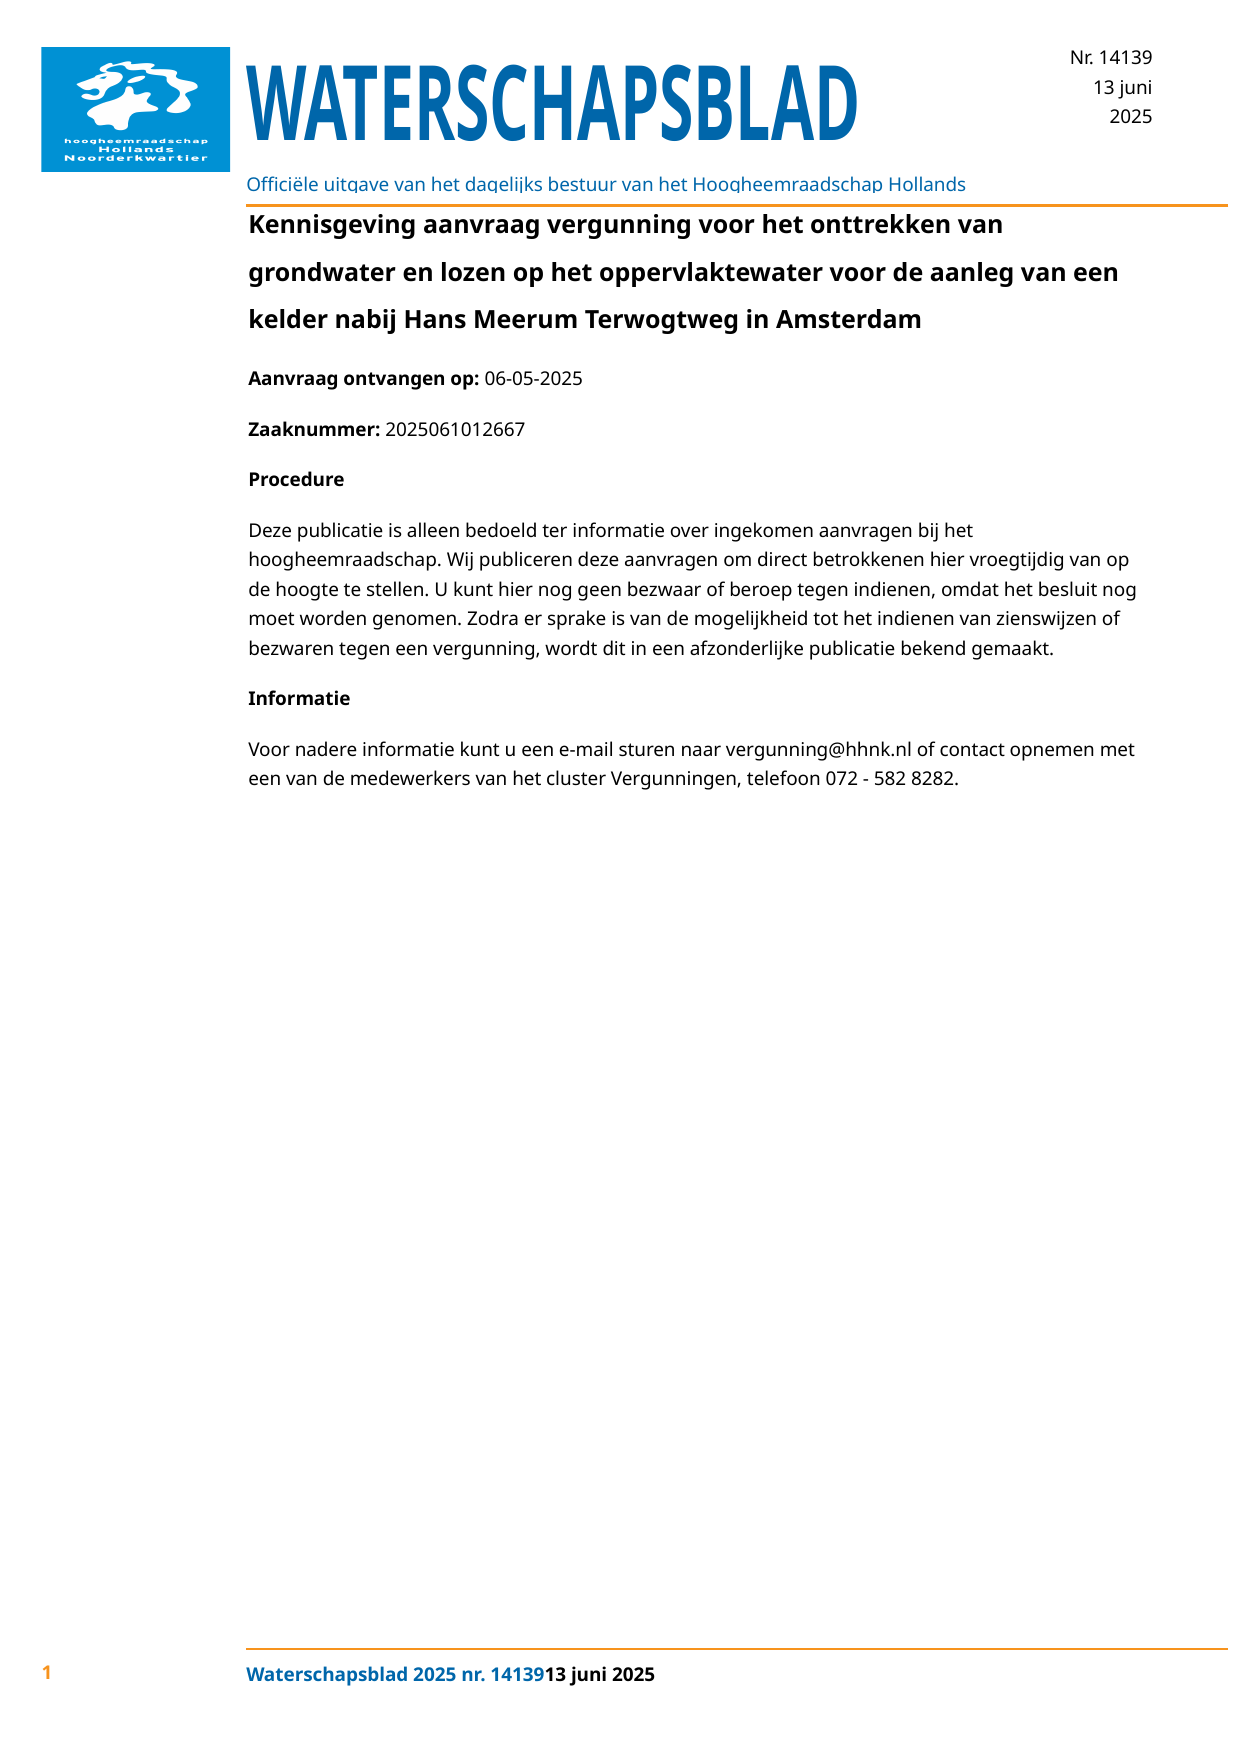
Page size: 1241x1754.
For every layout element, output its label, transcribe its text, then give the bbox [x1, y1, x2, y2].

text Deze publicatie is alleen bedoeld ter informatie over ingekomen aanvragen bij het hoogheemraadschap. Wij publiceren deze aanvragen om direct betrokkenen hier vroegtijdig van op de hoogte te stellen. U kunt hier nog geen bezwaar of beroep tegen indienen, omdat het besluit nog moet worden genomen. Zodra er sprake is van de mogelijkheid tot het indienen van zienswijzen of bezwaren tegen een vergunning, wordt dit in een afzonderlijke publicatie bekend gemaakt. [248, 517, 1152, 661]
picture [78, 64, 122, 99]
text Aanvraag ontvangen op: 06-05-2025 [248, 366, 1152, 391]
picture [88, 87, 157, 130]
text Procedure [248, 466, 1152, 492]
text Zaaknummer: 2025061012667 [248, 416, 1152, 442]
picture [129, 76, 144, 82]
text Kennisgeving aanvraag vergunning voor het onttrekken van grondwater en lozen op het oppervlaktewater voor de aanleg van een kelder nabij Hans Meerum Terwogtweg in Amsterdam [248, 207, 1152, 336]
picture [118, 62, 197, 112]
text Informatie [248, 686, 1152, 711]
text Voor nadere informatie kunt u een e-mail sturen naar vergunning@hhnk.nl of contact opnemen met een van de medewerkers van het cluster Vergunningen, telefoon 072 - 582 8282. [248, 736, 1152, 791]
